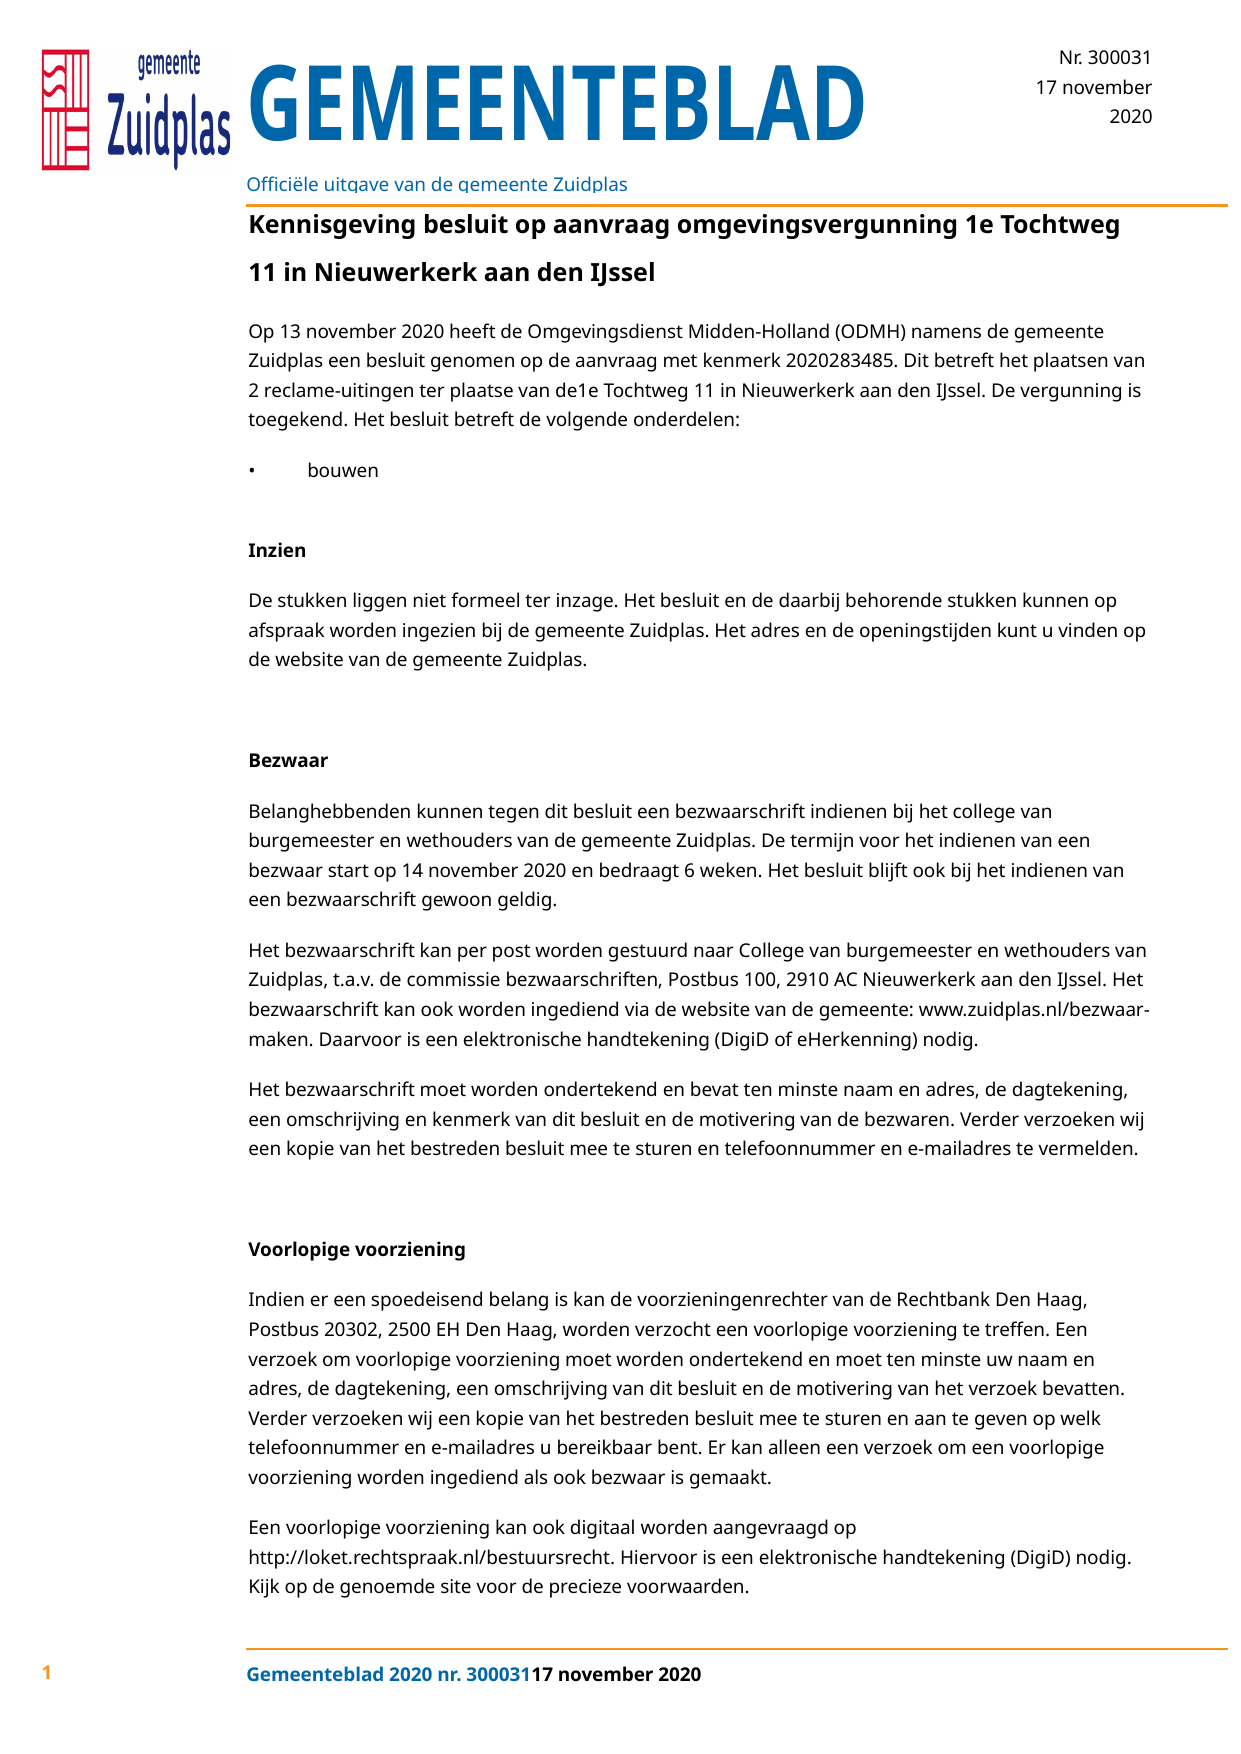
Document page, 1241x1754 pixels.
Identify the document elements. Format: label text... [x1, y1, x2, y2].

text Inzien [248, 537, 1152, 563]
list bouwen [248, 457, 1152, 483]
text Op 13 november 2020 heeft de Omgevingsdienst Midden-Holland (ODMH) namens de gemeente Zuidplas een besluit genomen op de aanvraag met kenmerk 2020283485. Dit betreft het plaatsen van 2 reclame-uitingen ter plaatse van de1e Tochtweg 11 in Nieuwerkerk aan den IJssel. De vergunning is toegekend. Het besluit betreft de volgende onderdelen: [248, 318, 1152, 432]
text Een voorlopige voorziening kan ook digitaal worden aangevraagd op http://loket.rechtspraak.nl/bestuursrecht. Hiervoor is een elektronische handtekening (DigiD) nodig. Kijk op de genoemde site voor de precieze voorwaarden. [248, 1514, 1152, 1599]
text Voorlopige voorziening [248, 1236, 1152, 1262]
text Het bezwaarschrift kan per post worden gestuurd naar College van burgemeester en wethouders van Zuidplas, t.a.v. de commissie bezwaarschriften, Postbus 100, 2910 AC Nieuwerkerk aan den IJssel. Het bezwaarschrift kan ook worden ingediend via de website van de gemeente: www.zuidplas.nl/bezwaar-maken. Daarvoor is een elektronische handtekening (DigiD of eHerkenning) nodig. [248, 937, 1152, 1052]
text Bezwaar [248, 747, 1152, 773]
text Belanghebbenden kunnen tegen dit besluit een bezwaarschrift indienen bij het college van burgemeester en wethouders van de gemeente Zuidplas. De termijn voor het indienen van een bezwaar start op 14 november 2020 en bedraagt 6 weken. Het besluit blijft ook bij het indienen van een bezwaarschrift gewoon geldig. [248, 798, 1152, 912]
text Kennisgeving besluit op aanvraag omgevingsvergunning 1e Tochtweg 11 in Nieuwerkerk aan den IJssel [248, 207, 1152, 288]
picture [41, 47, 231, 172]
text Het bezwaarschrift moet worden ondertekend en bevat ten minste naam en adres, de dagtekening, een omschrijving en kenmerk van dit besluit en de motivering van de bezwaren. Verder verzoeken wij een kopie van het bestreden besluit mee te sturen en telefoonnummer en e-mailadres te vermelden. [248, 1076, 1152, 1161]
text De stukken liggen niet formeel ter inzage. Het besluit en de daarbij behorende stukken kunnen op afspraak worden ingezien bij de gemeente Zuidplas. Het adres en de openingstijden kunt u vinden op de website van de gemeente Zuidplas. [248, 587, 1152, 672]
text Indien er een spoedeisend belang is kan de voorzieningenrechter van de Rechtbank Den Haag, Postbus 20302, 2500 EH Den Haag, worden verzocht een voorlopige voorziening te treffen. Een verzoek om voorlopige voorziening moet worden ondertekend en moet ten minste uw naam en adres, de dagtekening, een omschrijving van dit besluit en de motivering van het verzoek bevatten. Verder verzoeken wij een kopie van het bestreden besluit mee te sturen en aan te geven op welk telefoonnummer en e-mailadres u bereikbaar bent. Er kan alleen een verzoek om een voorlopige voorziening worden ingediend als ook bezwaar is gemaakt. [248, 1287, 1152, 1490]
